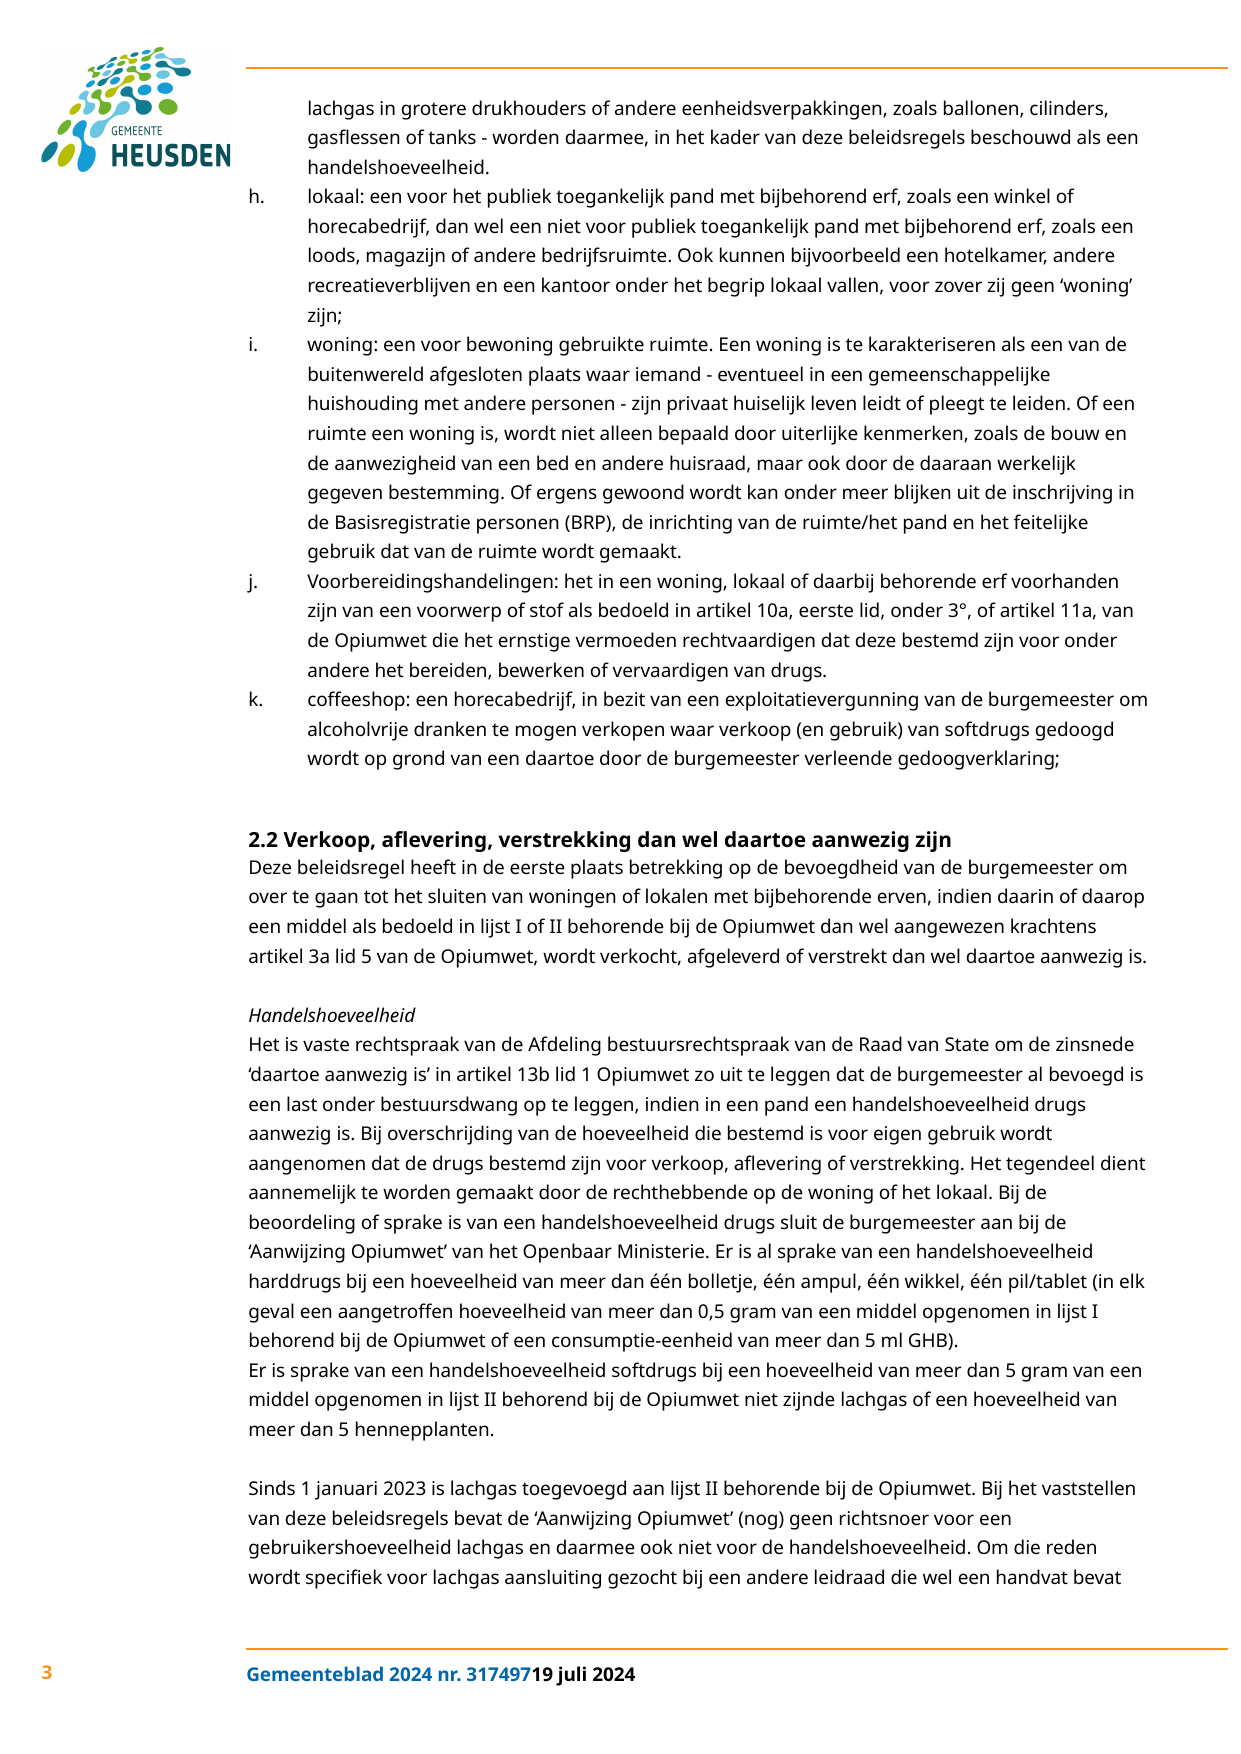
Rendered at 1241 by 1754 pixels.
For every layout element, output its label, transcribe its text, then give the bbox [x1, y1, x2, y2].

text 2.2 Verkoop, aflevering, verstrekking dan wel daartoe aanwezig zijn [248, 826, 1152, 854]
text Deze beleidsregel heeft in de eerste plaats betrekking op de bevoegdheid van de burgemeester om over te gaan tot het sluiten van woningen of lokalen met bijbehorende erven, indien daarin of daarop een middel als bedoeld in lijst I of II behorende bij de Opiumwet dan wel aangewezen krachtens artikel 3a lid 5 van de Opiumwet, wordt verkocht, afgeleverd of verstrekt dan wel daartoe aanwezig is. [248, 854, 1152, 968]
list Voorbereidingshandelingen: het in een woning, lokaal of daarbij behorende erf voorhanden zijn van een voorwerp of stof als bedoeld in artikel 10a, eerste lid, onder 3°, of artikel 11a, van de Opiumwet die het ernstige vermoeden rechtvaardigen dat deze bestemd zijn voor onder andere het bereiden, bewerken of vervaardigen van drugs. [248, 568, 1152, 683]
list lachgas in grotere drukhouders of andere eenheidsverpakkingen, zoals ballonen, cilinders, gasflessen of tanks - worden daarmee, in het kader van deze beleidsregels beschouwd als een handelshoeveelheid. [248, 95, 1152, 180]
text Sinds 1 januari 2023 is lachgas toegevoegd aan lijst II behorende bij de Opiumwet. Bij het vaststellen van deze beleidsregels bevat de ‘Aanwijzing Opiumwet’ (nog) geen richtsnoer voor een gebruikershoeveelheid lachgas en daarmee ook niet voor de handelshoeveelheid. Om die reden wordt specifiek voor lachgas aansluiting gezocht bij een andere leidraad die wel een handvat bevat [248, 1475, 1152, 1590]
list woning: een voor bewoning gebruikte ruimte. Een woning is te karakteriseren als een van de buitenwereld afgesloten plaats waar iemand - eventueel in een gemeenschappelijke huishouding met andere personen - zijn privaat huiselijk leven leidt of pleegt te leiden. Of een ruimte een woning is, wordt niet alleen bepaald door uiterlijke kenmerken, zoals de bouw en de aanwezigheid van een bed en andere huisraad, maar ook door de daaraan werkelijk gegeven bestemming. Of ergens gewoond wordt kan onder meer blijken uit de inschrijving in de Basisregistratie personen (BRP), de inrichting van de ruimte/het pand en het feitelijke gebruik dat van de ruimte wordt gemaakt. [248, 331, 1152, 564]
list coffeeshop: een horecabedrijf, in bezit van een exploitatievergunning van de burgemeester om alcoholvrije dranken te mogen verkopen waar verkoop (en gebruik) van softdrugs gedoogd wordt op grond van een daartoe door de burgemeester verleende gedoogverklaring; [248, 686, 1152, 771]
list lokaal: een voor het publiek toegankelijk pand met bijbehorend erf, zoals een winkel of horecabedrijf, dan wel een niet voor publiek toegankelijk pand met bijbehorend erf, zoals een loods, magazijn of andere bedrijfsruimte. Ook kunnen bijvoorbeeld een hotelkamer, andere recreatieverblijven en een kantoor onder het begrip lokaal vallen, voor zover zij geen ‘woning’ zijn; [248, 183, 1152, 328]
text Het is vaste rechtspraak van de Afdeling bestuursrechtspraak van de Raad van State om de zinsnede ‘daartoe aanwezig is’ in artikel 13b lid 1 Opiumwet zo uit te leggen dat de burgemeester al bevoegd is een last onder bestuursdwang op te leggen, indien in een pand een handelshoeveelheid drugs aanwezig is. Bij overschrijding van de hoeveelheid die bestemd is voor eigen gebruik wordt aangenomen dat de drugs bestemd zijn voor verkoop, aflevering of verstrekking. Het tegendeel dient aannemelijk te worden gemaakt door de rechthebbende op de woning of het lokaal. Bij de beoordeling of sprake is van een handelshoeveelheid drugs sluit de burgemeester aan bij de ‘Aanwijzing Opiumwet’ van het Openbaar Ministerie. Er is al sprake van een handelshoeveelheid harddrugs bij een hoeveelheid van meer dan één bolletje, één ampul, één wikkel, één pil/tablet (in elk geval een aangetroffen hoeveelheid van meer dan 0,5 gram van een middel opgenomen in lijst I behorend bij de Opiumwet of een consumptie-eenheid van meer dan 5 ml GHB). [248, 1032, 1152, 1353]
text Er is sprake van een handelshoeveelheid softdrugs bij een hoeveelheid van meer dan 5 gram van een middel opgenomen in lijst II behorend bij de Opiumwet niet zijnde lachgas of een hoeveelheid van meer dan 5 hennepplanten. [248, 1357, 1152, 1442]
text Handelshoeveelheid [248, 1002, 1152, 1028]
picture [41, 47, 231, 172]
